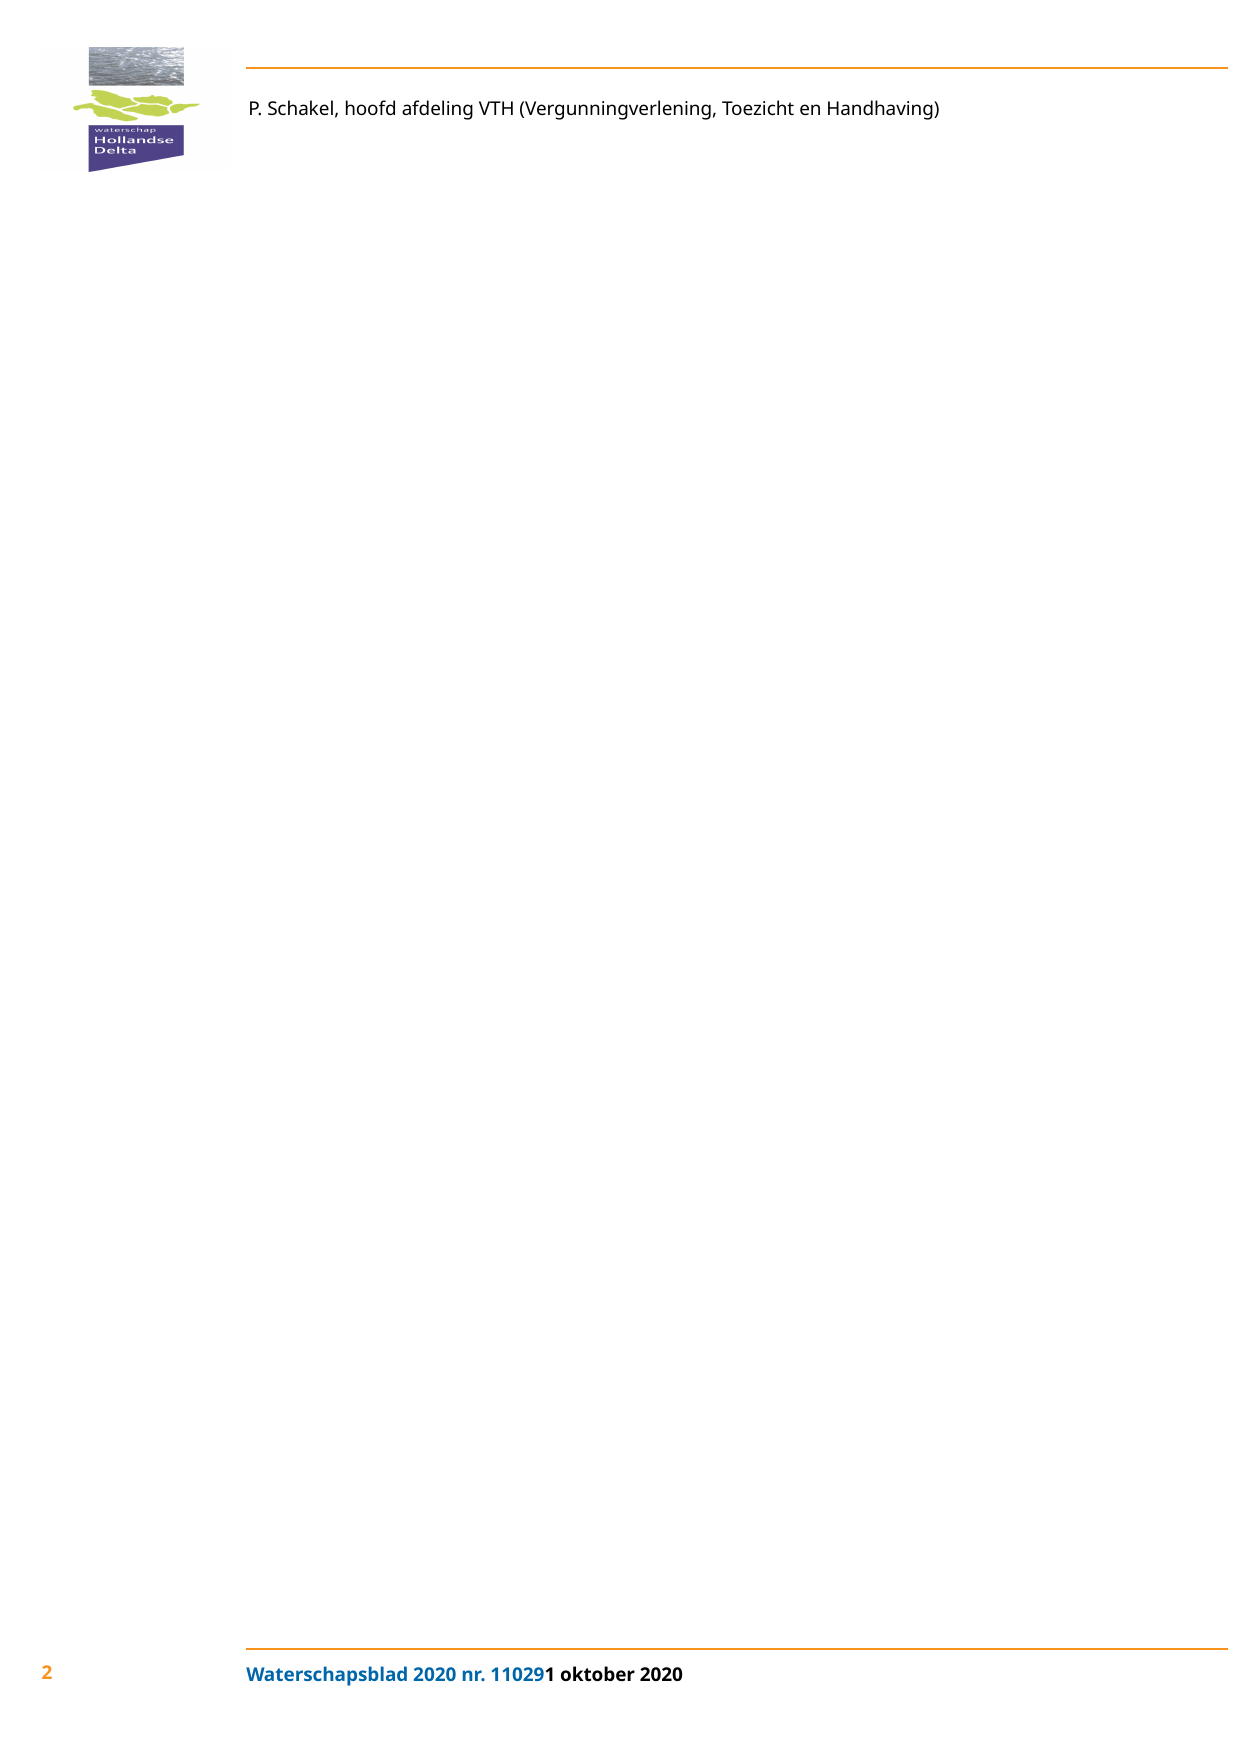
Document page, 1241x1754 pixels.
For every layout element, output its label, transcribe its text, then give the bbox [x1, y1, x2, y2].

picture [41, 47, 231, 172]
text P. Schakel, hoofd afdeling VTH (Vergunningverlening, Toezicht en Handhaving) [248, 95, 1152, 121]
